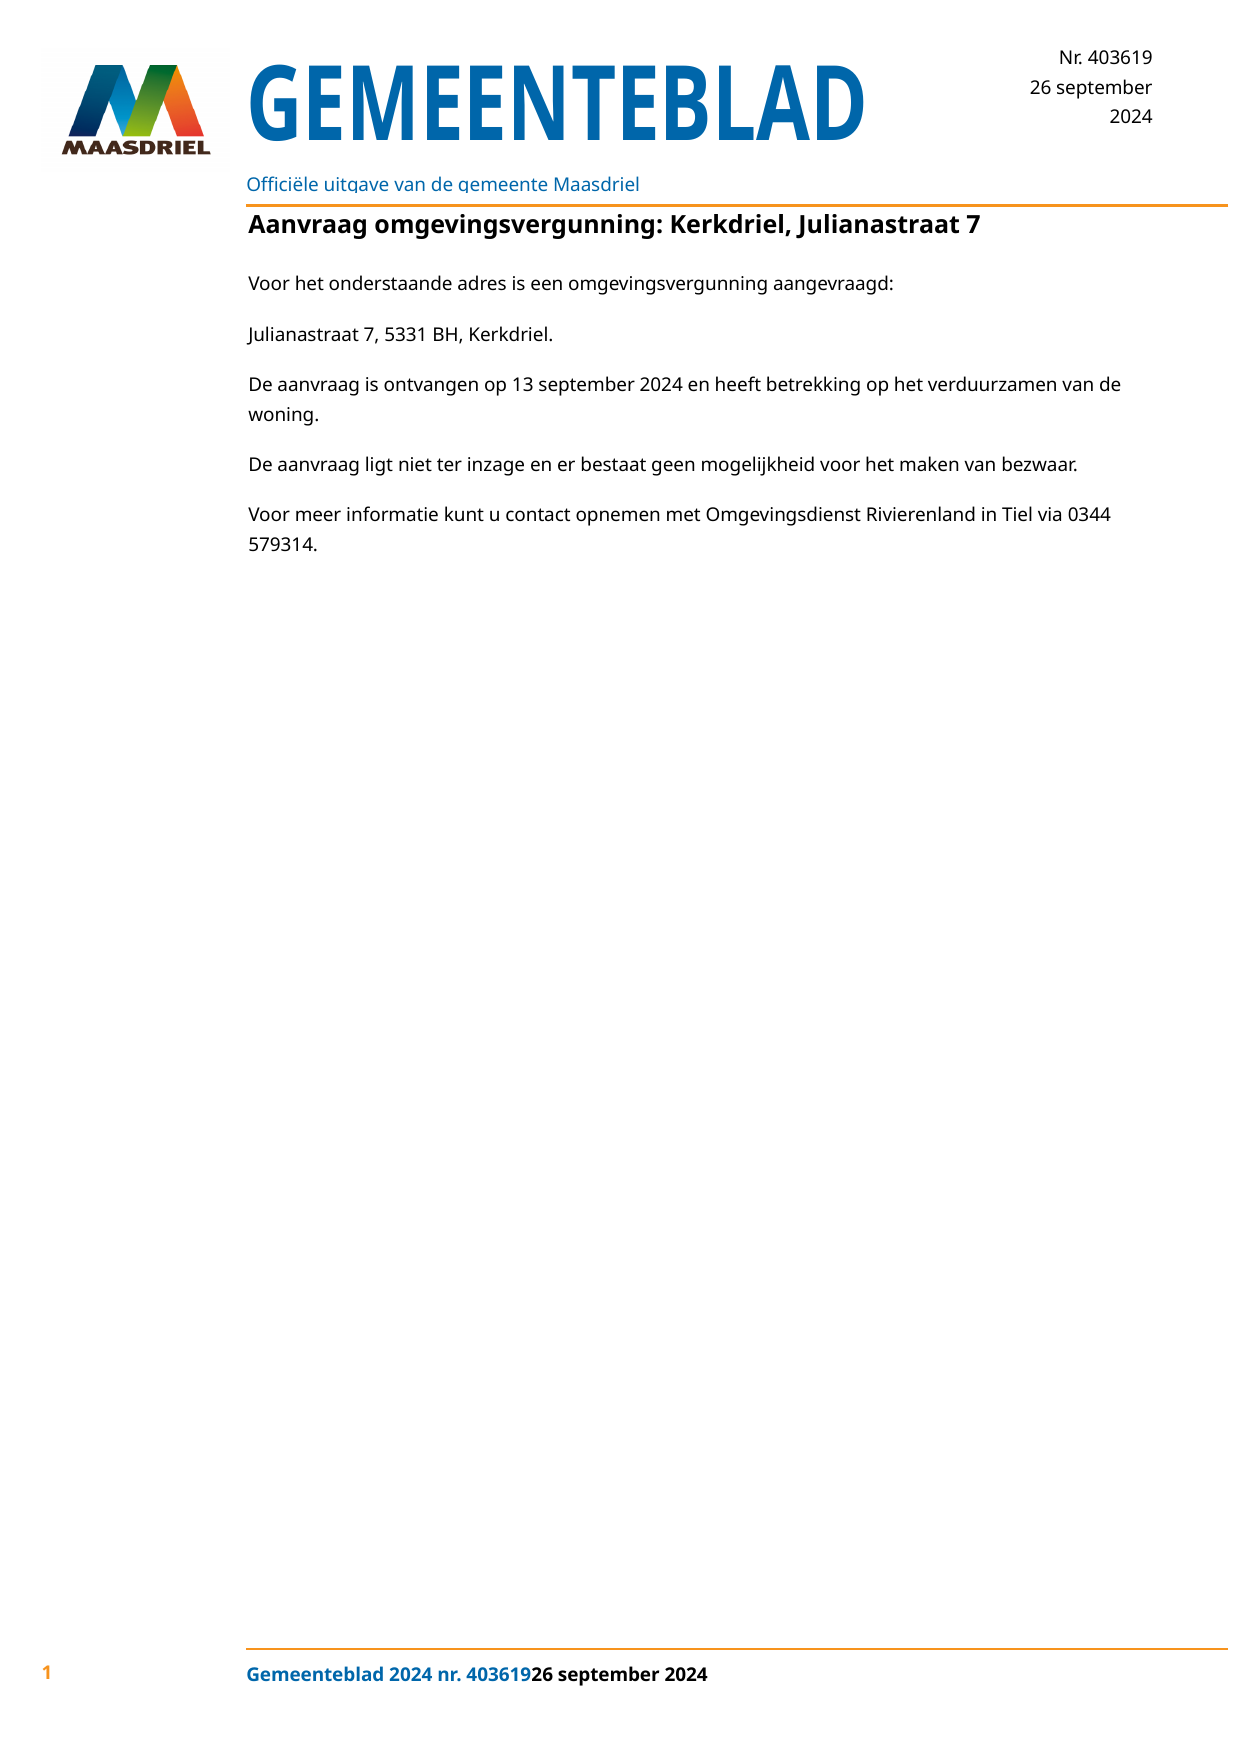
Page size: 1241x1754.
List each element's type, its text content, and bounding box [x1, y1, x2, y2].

text De aanvraag ligt niet ter inzage en er bestaat geen mogelijkheid voor het maken van bezwaar. [248, 451, 1152, 477]
text Voor het onderstaande adres is een omgevingsvergunning aangevraagd: [248, 270, 1152, 296]
picture [41, 47, 231, 172]
text Julianastraat 7, 5331 BH, Kerkdriel. [248, 321, 1152, 346]
text Aanvraag omgevingsvergunning: Kerkdriel, Julianastraat 7 [248, 207, 1152, 241]
text Voor meer informatie kunt u contact opnemen met Omgevingsdienst Rivierenland in Tiel via 0344 579314. [248, 502, 1152, 557]
text De aanvraag is ontvangen op 13 september 2024 en heeft betrekking op het verduurzamen van de woning. [248, 371, 1152, 426]
